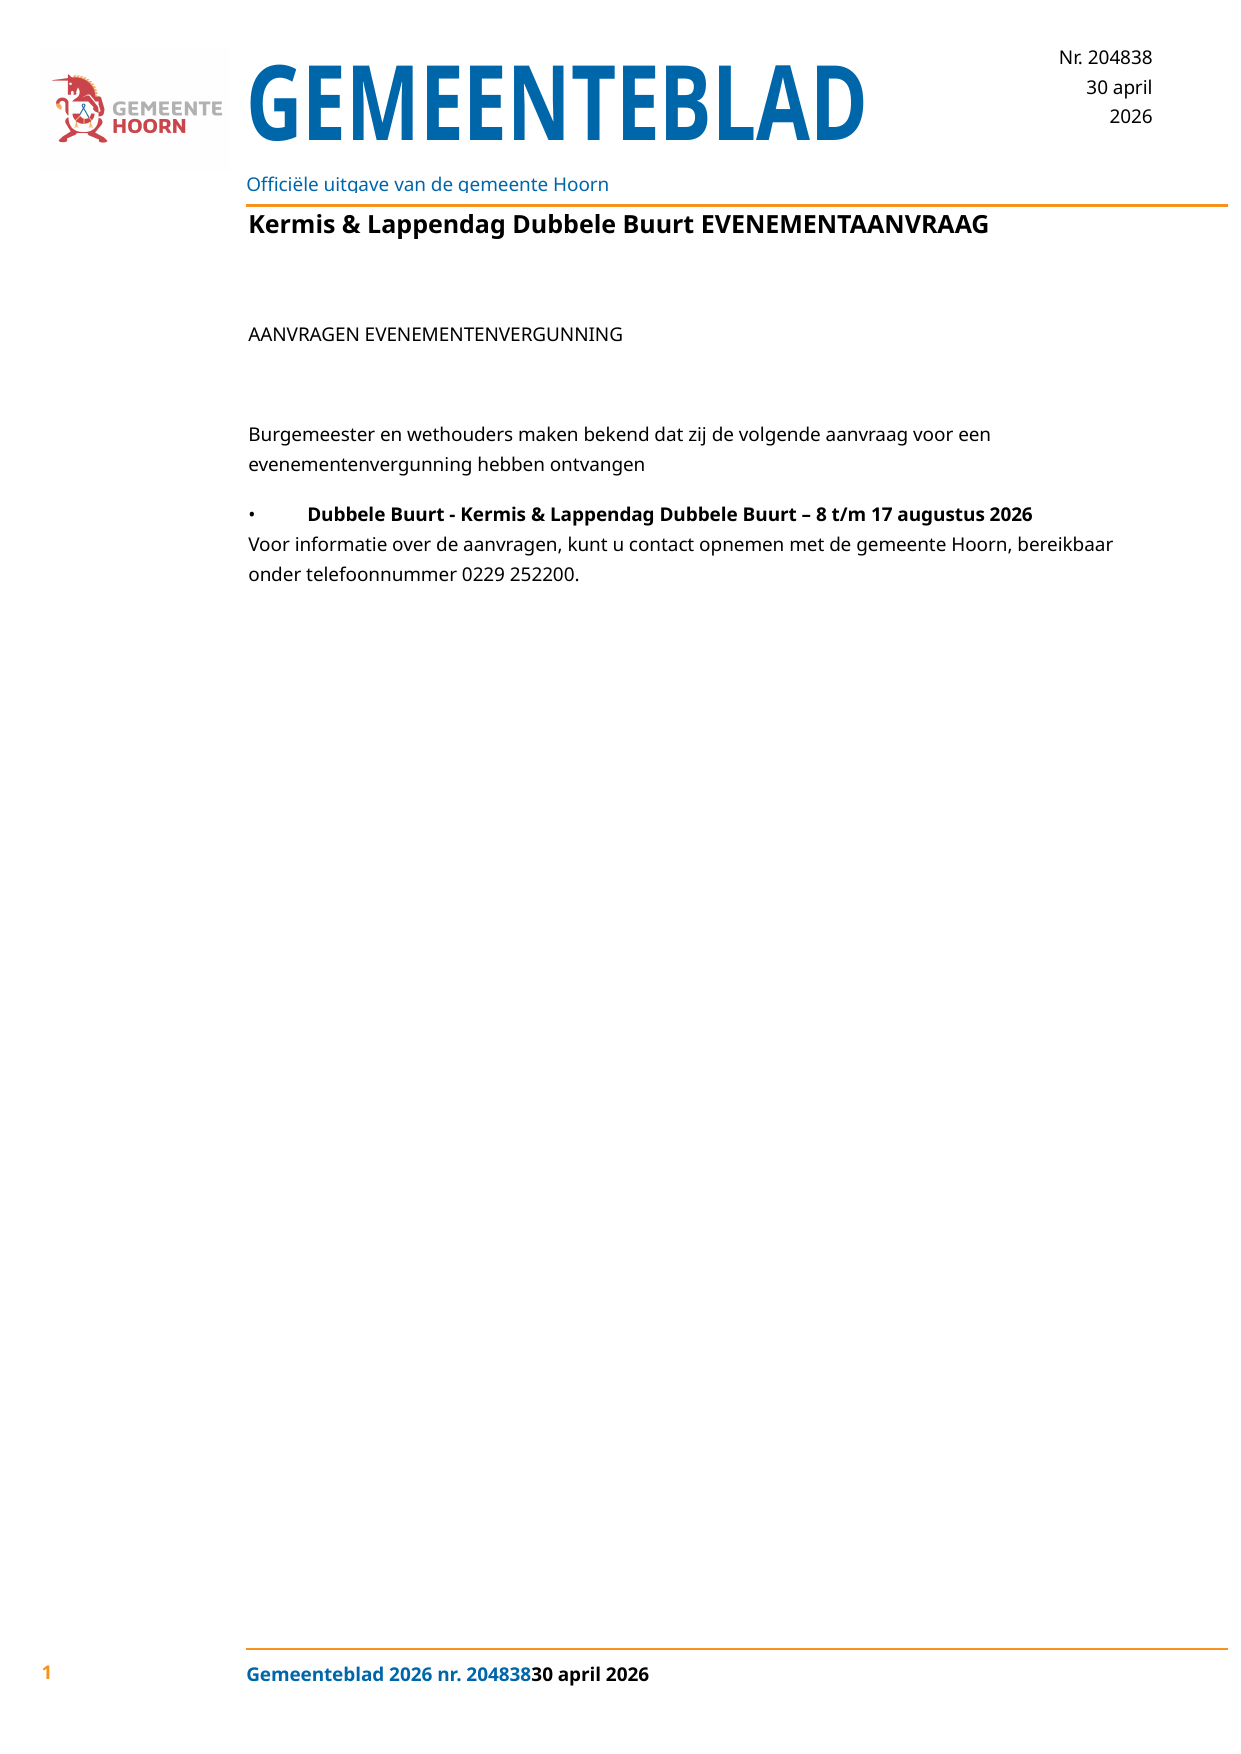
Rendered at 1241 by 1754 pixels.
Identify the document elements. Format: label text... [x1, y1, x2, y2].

list Dubbele Buurt - Kermis & Lappendag Dubbele Buurt – 8 t/m 17 augustus 2026 [248, 502, 1152, 527]
text Burgemeester en wethouders maken bekend dat zij de volgende aanvraag voor een evenementenvergunning hebben ontvangen [248, 422, 1152, 477]
text AANVRAGEN EVENEMENTENVERGUNNING [248, 321, 1152, 346]
text Kermis & Lappendag Dubbele Buurt EVENEMENTAANVRAAG [248, 207, 1152, 241]
picture [41, 47, 231, 172]
text Voor informatie over de aanvragen, kunt u contact opnemen met de gemeente Hoorn, bereikbaar onder telefoonnummer 0229 252200. [248, 531, 1152, 586]
